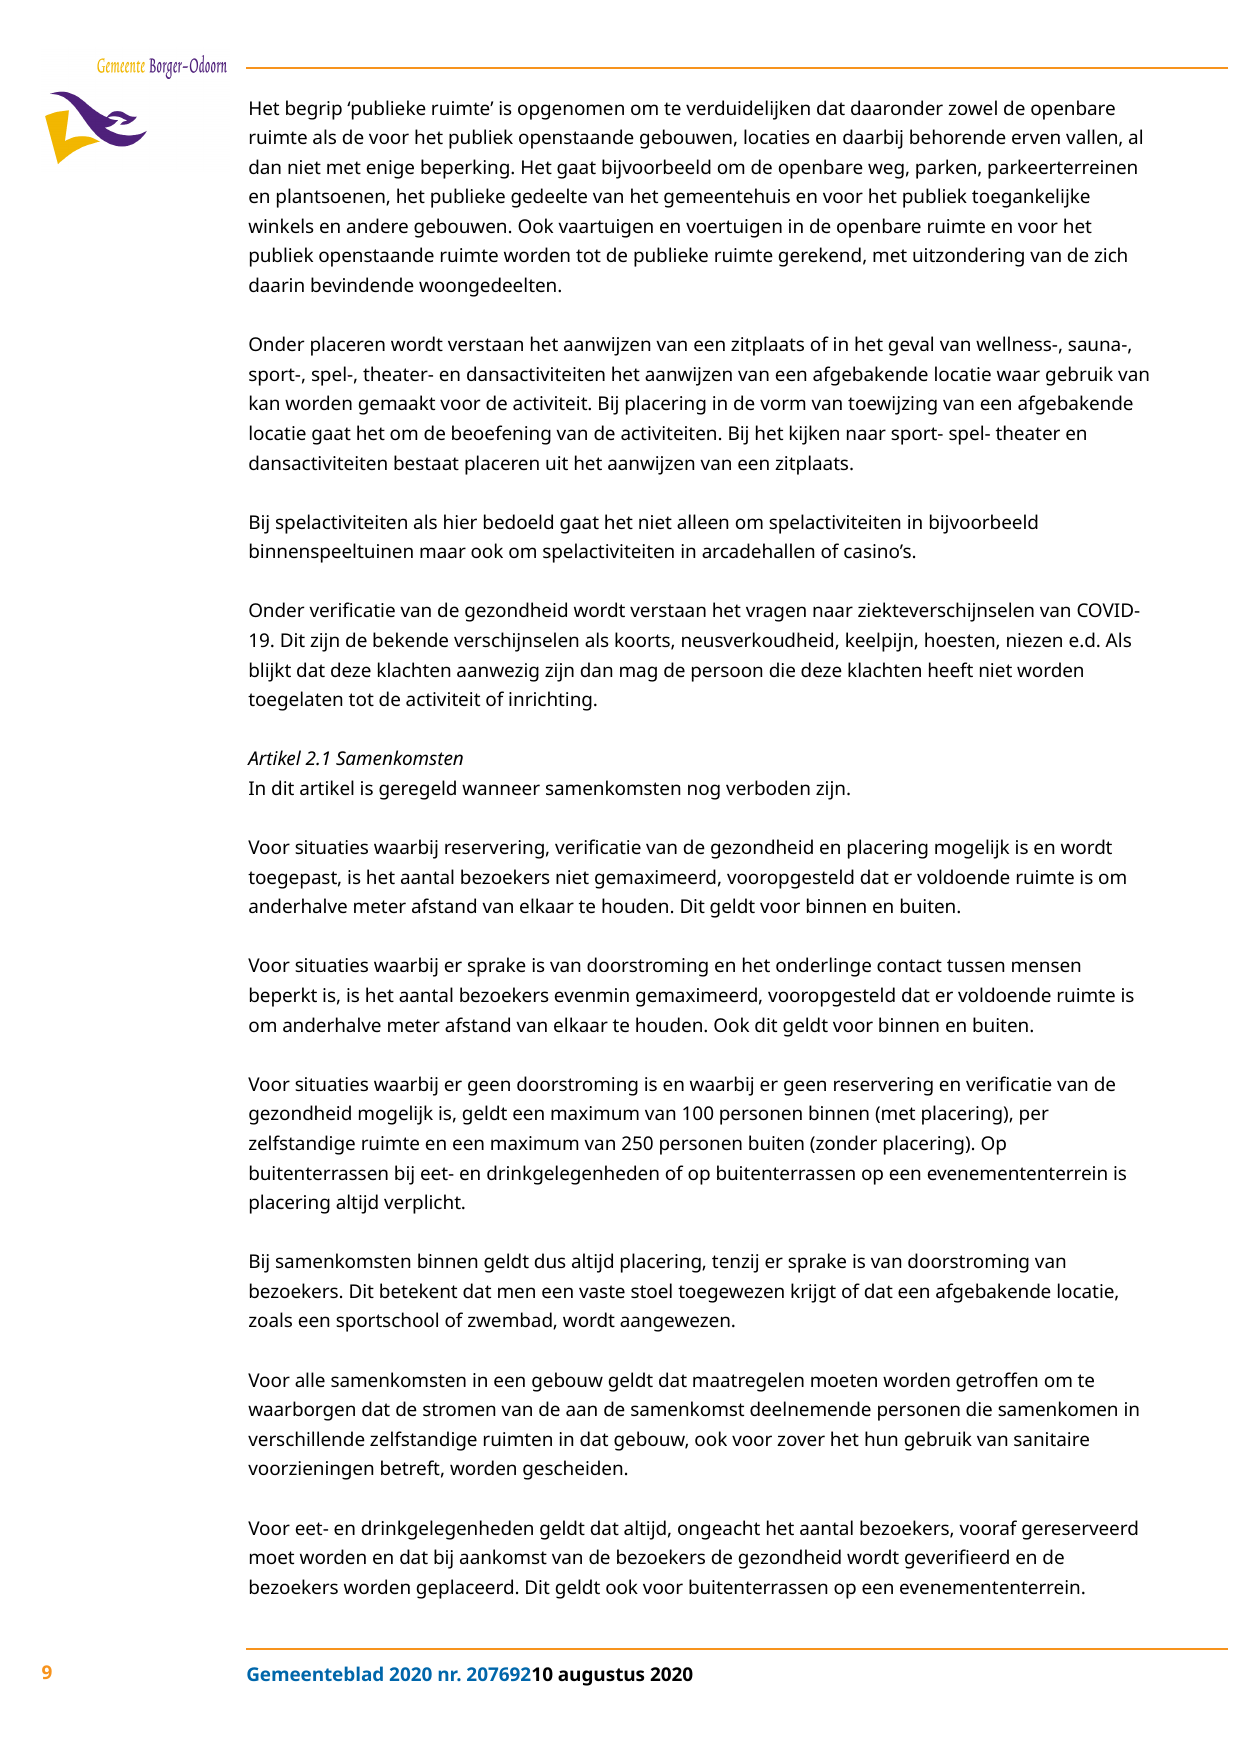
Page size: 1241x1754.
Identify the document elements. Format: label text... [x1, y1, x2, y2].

text Voor situaties waarbij er geen doorstroming is en waarbij er geen reservering en verificatie van de gezondheid mogelijk is, geldt een maximum van 100 personen binnen (met placering), per zelfstandige ruimte en een maximum van 250 personen buiten (zonder placering). Op buitenterrassen bij eet- en drinkgelegenheden of op buitenterrassen op een evenemententerrein is placering altijd verplicht. [248, 1071, 1152, 1215]
text Onder placeren wordt verstaan het aanwijzen van een zitplaats of in het geval van wellness-, sauna-, sport-, spel-, theater- en dansactiviteiten het aanwijzen van een afgebakende locatie waar gebruik van kan worden gemaakt voor de activiteit. Bij placering in de vorm van toewijzing van een afgebakende locatie gaat het om de beoefening van de activiteiten. Bij het kijken naar sport- spel- theater en dansactiviteiten bestaat placeren uit het aanwijzen van een zitplaats. [248, 331, 1152, 476]
text Artikel 2.1 Samenkomsten [248, 746, 1152, 771]
text In dit artikel is geregeld wanneer samenkomsten nog verboden zijn. [248, 775, 1152, 801]
text Bij spelactiviteiten als hier bedoeld gaat het niet alleen om spelactiviteiten in bijvoorbeeld binnenspeeltuinen maar ook om spelactiviteiten in arcadehallen of casino’s. [248, 509, 1152, 564]
text Het begrip ‘publieke ruimte’ is opgenomen om te verduidelijken dat daaronder zowel de openbare ruimte als de voor het publiek openstaande gebouwen, locaties en daarbij behorende erven vallen, al dan niet met enige beperking. Het gaat bijvoorbeeld om de openbare weg, parken, parkeerterreinen en plantsoenen, het publieke gedeelte van het gemeentehuis en voor het publiek toegankelijke winkels en andere gebouwen. Ook vaartuigen en voertuigen in de openbare ruimte en voor het publiek openstaande ruimte worden tot de publieke ruimte gerekend, met uitzondering van de zich daarin bevindende woongedeelten. [248, 95, 1152, 298]
text Onder verificatie van de gezondheid wordt verstaan het vragen naar ziekteverschijnselen van COVID-19. Dit zijn de bekende verschijnselen als koorts, neusverkoudheid, keelpijn, hoesten, niezen e.d. Als blijkt dat deze klachten aanwezig zijn dan mag de persoon die deze klachten heeft niet worden toegelaten tot de activiteit of inrichting. [248, 598, 1152, 712]
text Voor eet- en drinkgelegenheden geldt dat altijd, ongeacht het aantal bezoekers, vooraf gereserveerd moet worden en dat bij aankomst van de bezoekers de gezondheid wordt geverifieerd en de bezoekers worden geplaceerd. Dit geldt ook voor buitenterrassen op een evenemententerrein. [248, 1515, 1152, 1600]
text Voor alle samenkomsten in een gebouw geldt dat maatregelen moeten worden getroffen om te waarborgen dat de stromen van de aan de samenkomst deelnemende personen die samenkomen in verschillende zelfstandige ruimten in dat gebouw, ook voor zover het hun gebruik van sanitaire voorzieningen betreft, worden gescheiden. [248, 1367, 1152, 1481]
text Voor situaties waarbij reservering, verificatie van de gezondheid en placering mogelijk is en wordt toegepast, is het aantal bezoekers niet gemaximeerd, vooropgesteld dat er voldoende ruimte is om anderhalve meter afstand van elkaar te houden. Dit geldt voor binnen en buiten. [248, 834, 1152, 919]
text Bij samenkomsten binnen geldt dus altijd placering, tenzij er sprake is van doorstroming van bezoekers. Dit betekent dat men een vaste stoel toegewezen krijgt of dat een afgebakende locatie, zoals een sportschool of zwembad, wordt aangewezen. [248, 1248, 1152, 1333]
picture [41, 47, 231, 172]
text Voor situaties waarbij er sprake is van doorstroming en het onderlinge contact tussen mensen beperkt is, is het aantal bezoekers evenmin gemaximeerd, vooropgesteld dat er voldoende ruimte is om anderhalve meter afstand van elkaar te houden. Ook dit geldt voor binnen en buiten. [248, 953, 1152, 1038]
